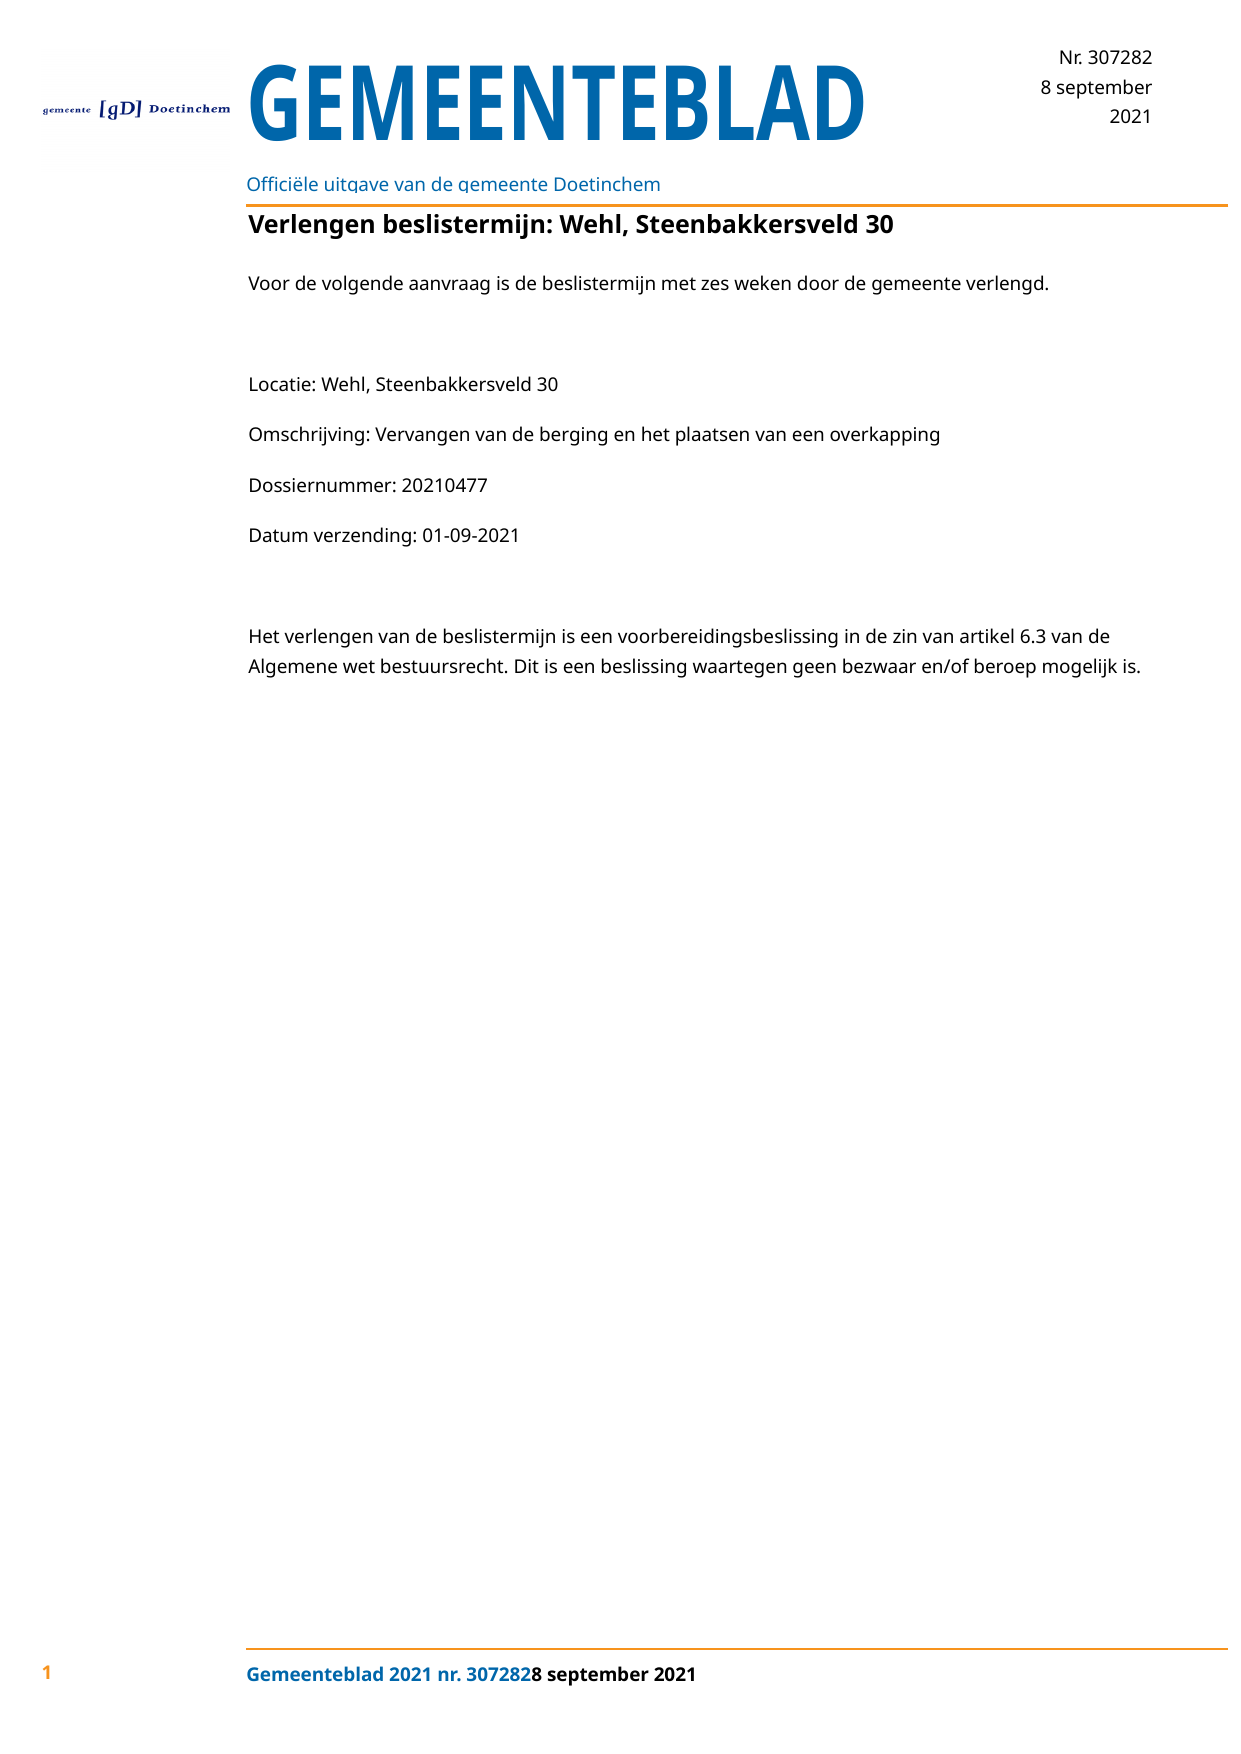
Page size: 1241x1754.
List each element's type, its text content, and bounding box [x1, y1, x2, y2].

text Omschrijving: Vervangen van de berging en het plaatsen van een overkapping [248, 422, 1152, 447]
picture [41, 47, 231, 172]
text Het verlengen van de beslistermijn is een voorbereidingsbeslissing in de zin van artikel 6.3 van de Algemene wet bestuursrecht. Dit is een beslissing waartegen geen bezwaar en/of beroep mogelijk is. [248, 623, 1152, 678]
text Datum verzending: 01-09-2021 [248, 522, 1152, 548]
text Voor de volgende aanvraag is de beslistermijn met zes weken door de gemeente verlengd. [248, 270, 1152, 296]
text Verlengen beslistermijn: Wehl, Steenbakkersveld 30 [248, 207, 1152, 241]
text Dossiernummer: 20210477 [248, 472, 1152, 498]
text Locatie: Wehl, Steenbakkersveld 30 [248, 371, 1152, 397]
